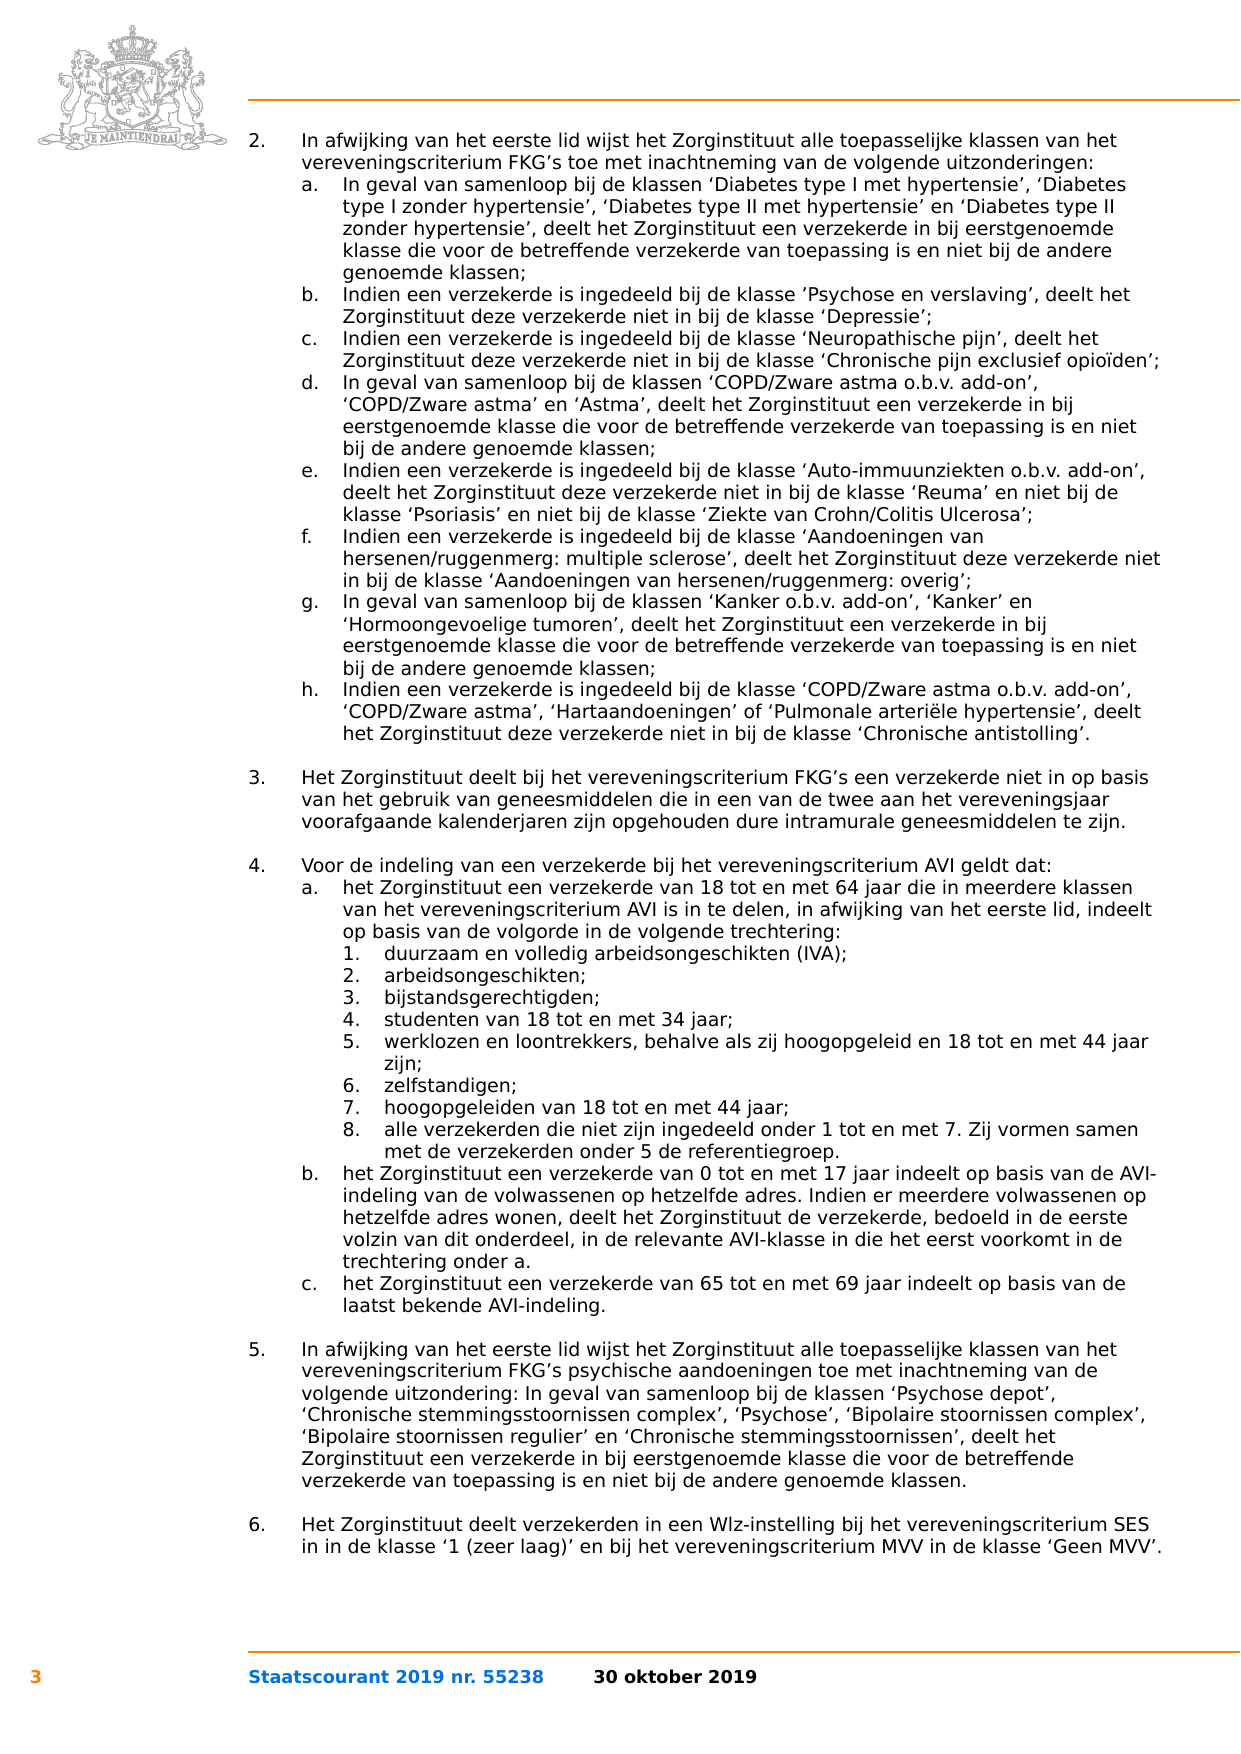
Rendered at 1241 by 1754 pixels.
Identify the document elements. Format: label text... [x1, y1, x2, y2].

text c. het Zorginstituut een verzekerde van 65 tot en met 69 jaar indeelt op basis van de laatst bekende AVI-indeling. [301, 1273, 1163, 1317]
text 8. alle verzekerden die niet zijn ingedeeld onder 1 tot en met 7. Zij vormen samen met de verzekerden onder 5 de referentiegroep. [342, 1119, 1163, 1163]
text e. Indien een verzekerde is ingedeeld bij de klasse ‘Auto-immuunziekten o.b.v. add-on’, deelt het Zorginstituut deze verzekerde niet in bij de klasse ‘Reuma’ en niet bij de klasse ‘Psoriasis’ en niet bij de klasse ‘Ziekte van Crohn/Colitis Ulcerosa’; [301, 459, 1163, 526]
text g. In geval van samenloop bij de klassen ‘Kanker o.b.v. add-on’, ‘Kanker’ en ‘Hormoongevoelige tumoren’, deelt het Zorginstituut een verzekerde in bij eerstgenoemde klasse die voor de betreffende verzekerde van toepassing is en niet bij de andere genoemde klassen; [301, 591, 1163, 679]
text 2. In afwijking van het eerste lid wijst het Zorginstituut alle toepasselijke klassen van het vereveningscriterium FKG’s toe met inachtneming van de volgende uitzonderingen: [248, 130, 1163, 174]
text h. Indien een verzekerde is ingedeeld bij de klasse ‘COPD/Zware astma o.b.v. add-on’, ‘COPD/Zware astma’, ‘Hartaandoeningen’ of ‘Pulmonale arteriële hypertensie’, deelt het Zorginstituut deze verzekerde niet in bij de klasse ‘Chronische antistolling’. [301, 679, 1163, 745]
text 7. hoogopgeleiden van 18 tot en met 44 jaar; [342, 1097, 1163, 1119]
text 3. Het Zorginstituut deelt bij het vereveningscriterium FKG’s een verzekerde niet in op basis van het gebruik van geneesmiddelen die in een van de twee aan het vereveningsjaar voorafgaande kalenderjaren zijn opgehouden dure intramurale geneesmiddelen te zijn. [248, 767, 1163, 833]
text a. het Zorginstituut een verzekerde van 18 tot en met 64 jaar die in meerdere klassen van het vereveningscriterium AVI is in te delen, in afwijking van het eerste lid, indeelt op basis van de volgorde in de volgende trechtering: [301, 877, 1163, 943]
text f. Indien een verzekerde is ingedeeld bij de klasse ‘Aandoeningen van hersenen/ruggenmerg: multiple sclerose’, deelt het Zorginstituut deze verzekerde niet in bij de klasse ‘Aandoeningen van hersenen/ruggenmerg: overig’; [301, 526, 1163, 591]
text 1. duurzaam en volledig arbeidsongeschikten (IVA); [342, 943, 1163, 965]
text 6. Het Zorginstituut deelt verzekerden in een Wlz-instelling bij het vereveningscriterium SES in in de klasse ‘1 (zeer laag)’ en bij het vereveningscriterium MVV in de klasse ‘Geen MVV’. [248, 1514, 1163, 1558]
text 2. arbeidsongeschikten; [342, 965, 1163, 987]
text b. Indien een verzekerde is ingedeeld bij de klasse ’Psychose en verslaving’, deelt het Zorginstituut deze verzekerde niet in bij de klasse ‘Depressie’; [301, 284, 1163, 328]
text a. In geval van samenloop bij de klassen ‘Diabetes type I met hypertensie’, ‘Diabetes type I zonder hypertensie’, ‘Diabetes type II met hypertensie’ en ‘Diabetes type II zonder hypertensie’, deelt het Zorginstituut een verzekerde in bij eerstgenoemde klasse die voor de betreffende verzekerde van toepassing is en niet bij de andere genoemde klassen; [301, 174, 1163, 284]
text 5. werklozen en loontrekkers, behalve als zij hoogopgeleid en 18 tot en met 44 jaar zijn; [342, 1031, 1163, 1075]
text d. In geval van samenloop bij de klassen ‘COPD/Zware astma o.b.v. add-on’, ‘COPD/Zware astma’ en ‘Astma’, deelt het Zorginstituut een verzekerde in bij eerstgenoemde klasse die voor de betreffende verzekerde van toepassing is en niet bij de andere genoemde klassen; [301, 372, 1163, 459]
picture [38, 25, 227, 150]
text 4. Voor de indeling van een verzekerde bij het vereveningscriterium AVI geldt dat: [248, 855, 1163, 877]
text 4. studenten van 18 tot en met 34 jaar; [342, 1009, 1163, 1031]
text b. het Zorginstituut een verzekerde van 0 tot en met 17 jaar indeelt op basis van de AVI-indeling van de volwassenen op hetzelfde adres. Indien er meerdere volwassenen op hetzelfde adres wonen, deelt het Zorginstituut de verzekerde, bedoeld in de eerste volzin van dit onderdeel, in de relevante AVI-klasse in die het eerst voorkomt in de trechtering onder a. [301, 1163, 1163, 1273]
text 3. bijstandsgerechtigden; [342, 987, 1163, 1009]
text 6. zelfstandigen; [342, 1075, 1163, 1097]
text c. Indien een verzekerde is ingedeeld bij de klasse ‘Neuropathische pijn’, deelt het Zorginstituut deze verzekerde niet in bij de klasse ‘Chronische pijn exclusief opioïden’; [301, 328, 1163, 372]
text 5. In afwijking van het eerste lid wijst het Zorginstituut alle toepasselijke klassen van het vereveningscriterium FKG’s psychische aandoeningen toe met inachtneming van de volgende uitzondering: In geval van samenloop bij de klassen ‘Psychose depot’, ‘Chronische stemmingsstoornissen complex’, ‘Psychose’, ‘Bipolaire stoornissen complex’, ‘Bipolaire stoornissen regulier’ en ‘Chronische stemmingsstoornissen’, deelt het Zorginstituut een verzekerde in bij eerstgenoemde klasse die voor de betreffende verzekerde van toepassing is en niet bij de andere genoemde klassen. [248, 1338, 1163, 1492]
